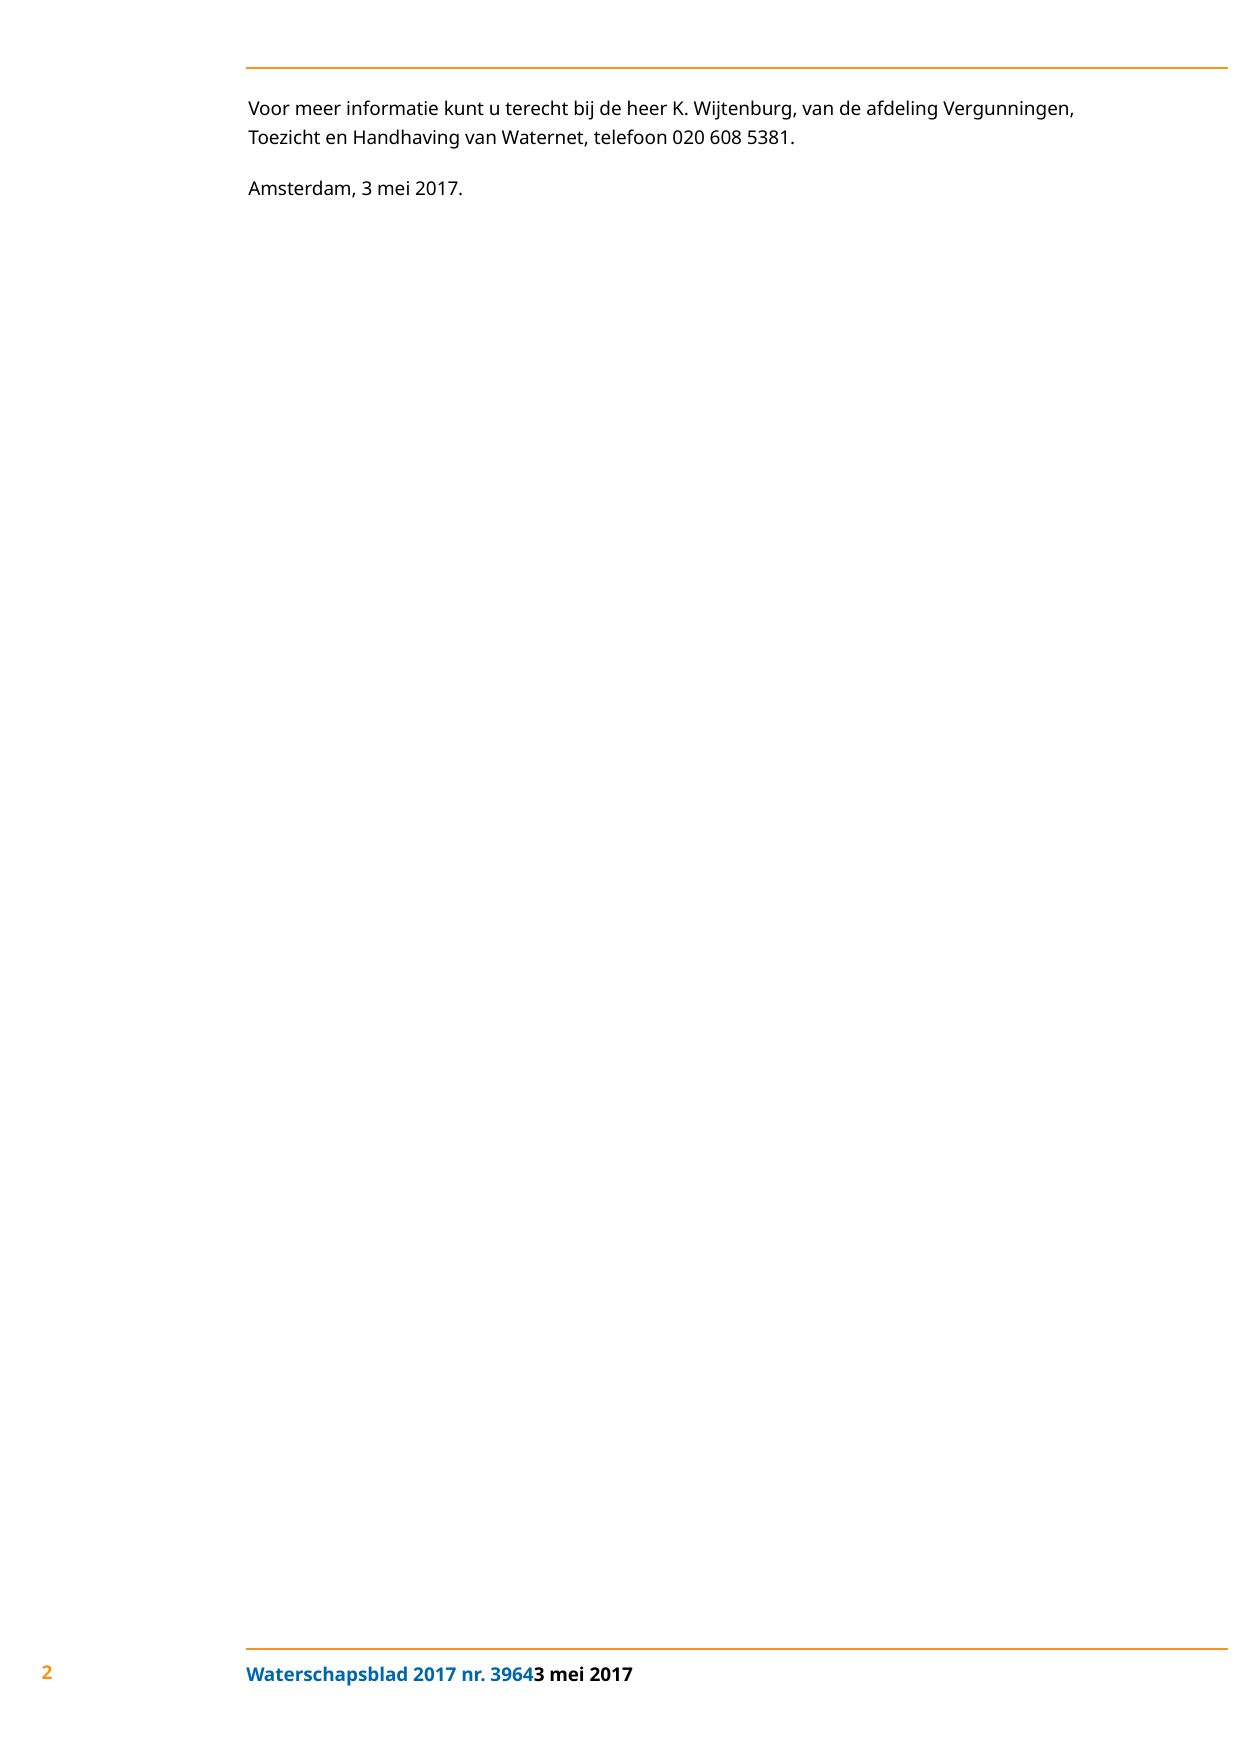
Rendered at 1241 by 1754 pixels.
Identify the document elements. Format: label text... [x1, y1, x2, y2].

text Amsterdam, 3 mei 2017. [248, 175, 1152, 201]
picture [41, 47, 231, 172]
text Voor meer informatie kunt u terecht bij de heer K. Wijtenburg, van de afdeling Vergunningen, Toezicht en Handhaving van Waternet, telefoon 020 608 5381. [248, 95, 1152, 150]
